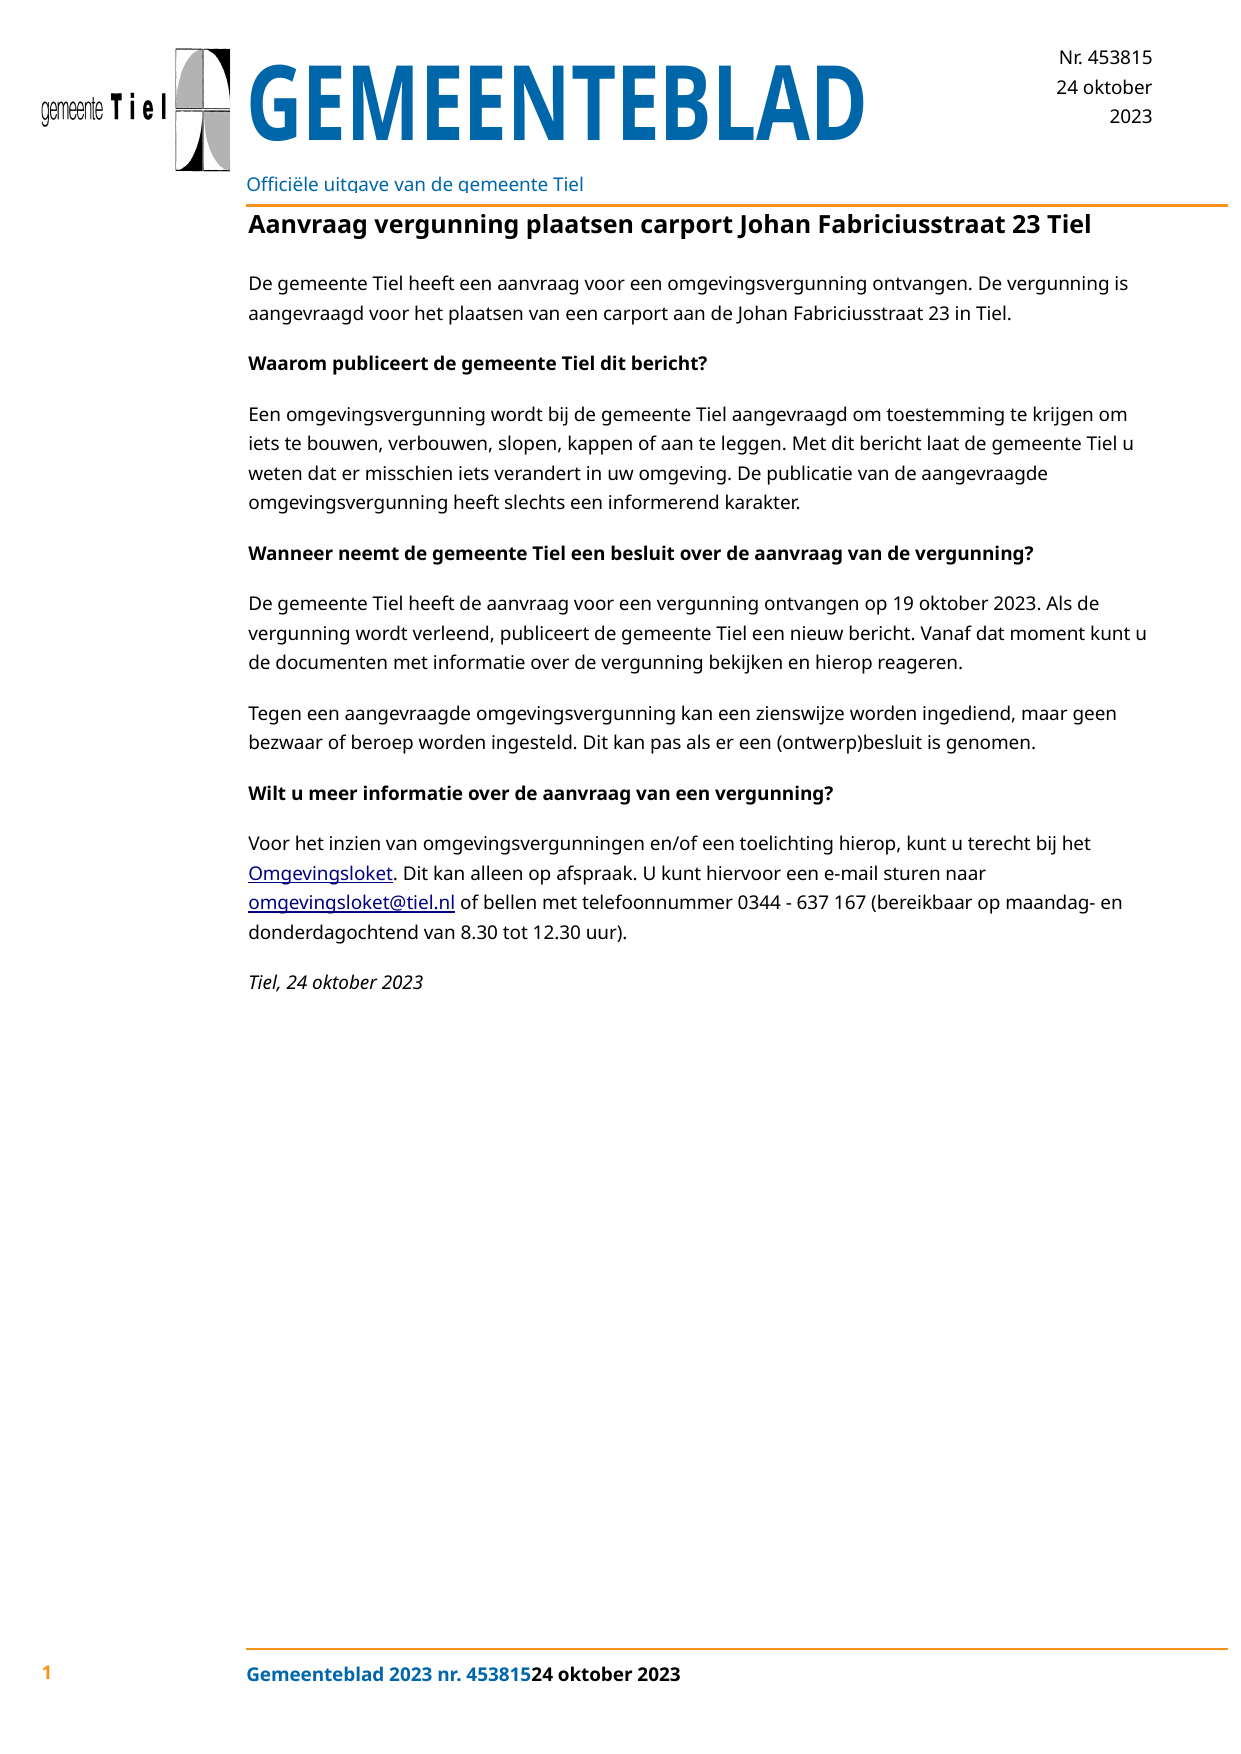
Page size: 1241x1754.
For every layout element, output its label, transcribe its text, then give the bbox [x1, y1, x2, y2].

text De gemeente Tiel heeft de aanvraag voor een vergunning ontvangen op 19 oktober 2023. Als de vergunning wordt verleend, publiceert de gemeente Tiel een nieuw bericht. Vanaf dat moment kunt u de documenten met informatie over de vergunning bekijken en hierop reageren. [248, 590, 1152, 675]
picture [41, 47, 231, 172]
text Een omgevingsvergunning wordt bij de gemeente Tiel aangevraagd om toestemming te krijgen om iets te bouwen, verbouwen, slopen, kappen of aan te leggen. Met dit bericht laat de gemeente Tiel u weten dat er misschien iets verandert in uw omgeving. De publicatie van de aangevraagde omgevingsvergunning heeft slechts een informerend karakter. [248, 401, 1152, 515]
text Wilt u meer informatie over de aanvraag van een vergunning? [248, 780, 1152, 806]
text Wanneer neemt de gemeente Tiel een besluit over de aanvraag van de vergunning? [248, 540, 1152, 566]
text Voor het inzien van omgevingsvergunningen en/of een toelichting hierop, kunt u terecht bij het Omgevingsloket. Dit kan alleen op afspraak. U kunt hiervoor een e-mail sturen naar omgevingsloket@tiel.nl of bellen met telefoonnummer 0344 - 637 167 (bereikbaar op maandag- en donderdagochtend van 8.30 tot 12.30 uur). [248, 830, 1152, 945]
text Aanvraag vergunning plaatsen carport Johan Fabriciusstraat 23 Tiel [248, 207, 1152, 241]
text De gemeente Tiel heeft een aanvraag voor een omgevingsvergunning ontvangen. De vergunning is aangevraagd voor het plaatsen van een carport aan de Johan Fabriciusstraat 23 in Tiel. [248, 270, 1152, 326]
text Waarom publiceert de gemeente Tiel dit bericht? [248, 350, 1152, 376]
text Tegen een aangevraagde omgevingsvergunning kan een zienswijze worden ingediend, maar geen bezwaar of beroep worden ingesteld. Dit kan pas als er een (ontwerp)besluit is genomen. [248, 700, 1152, 755]
text Tiel, 24 oktober 2023 [248, 969, 1152, 995]
